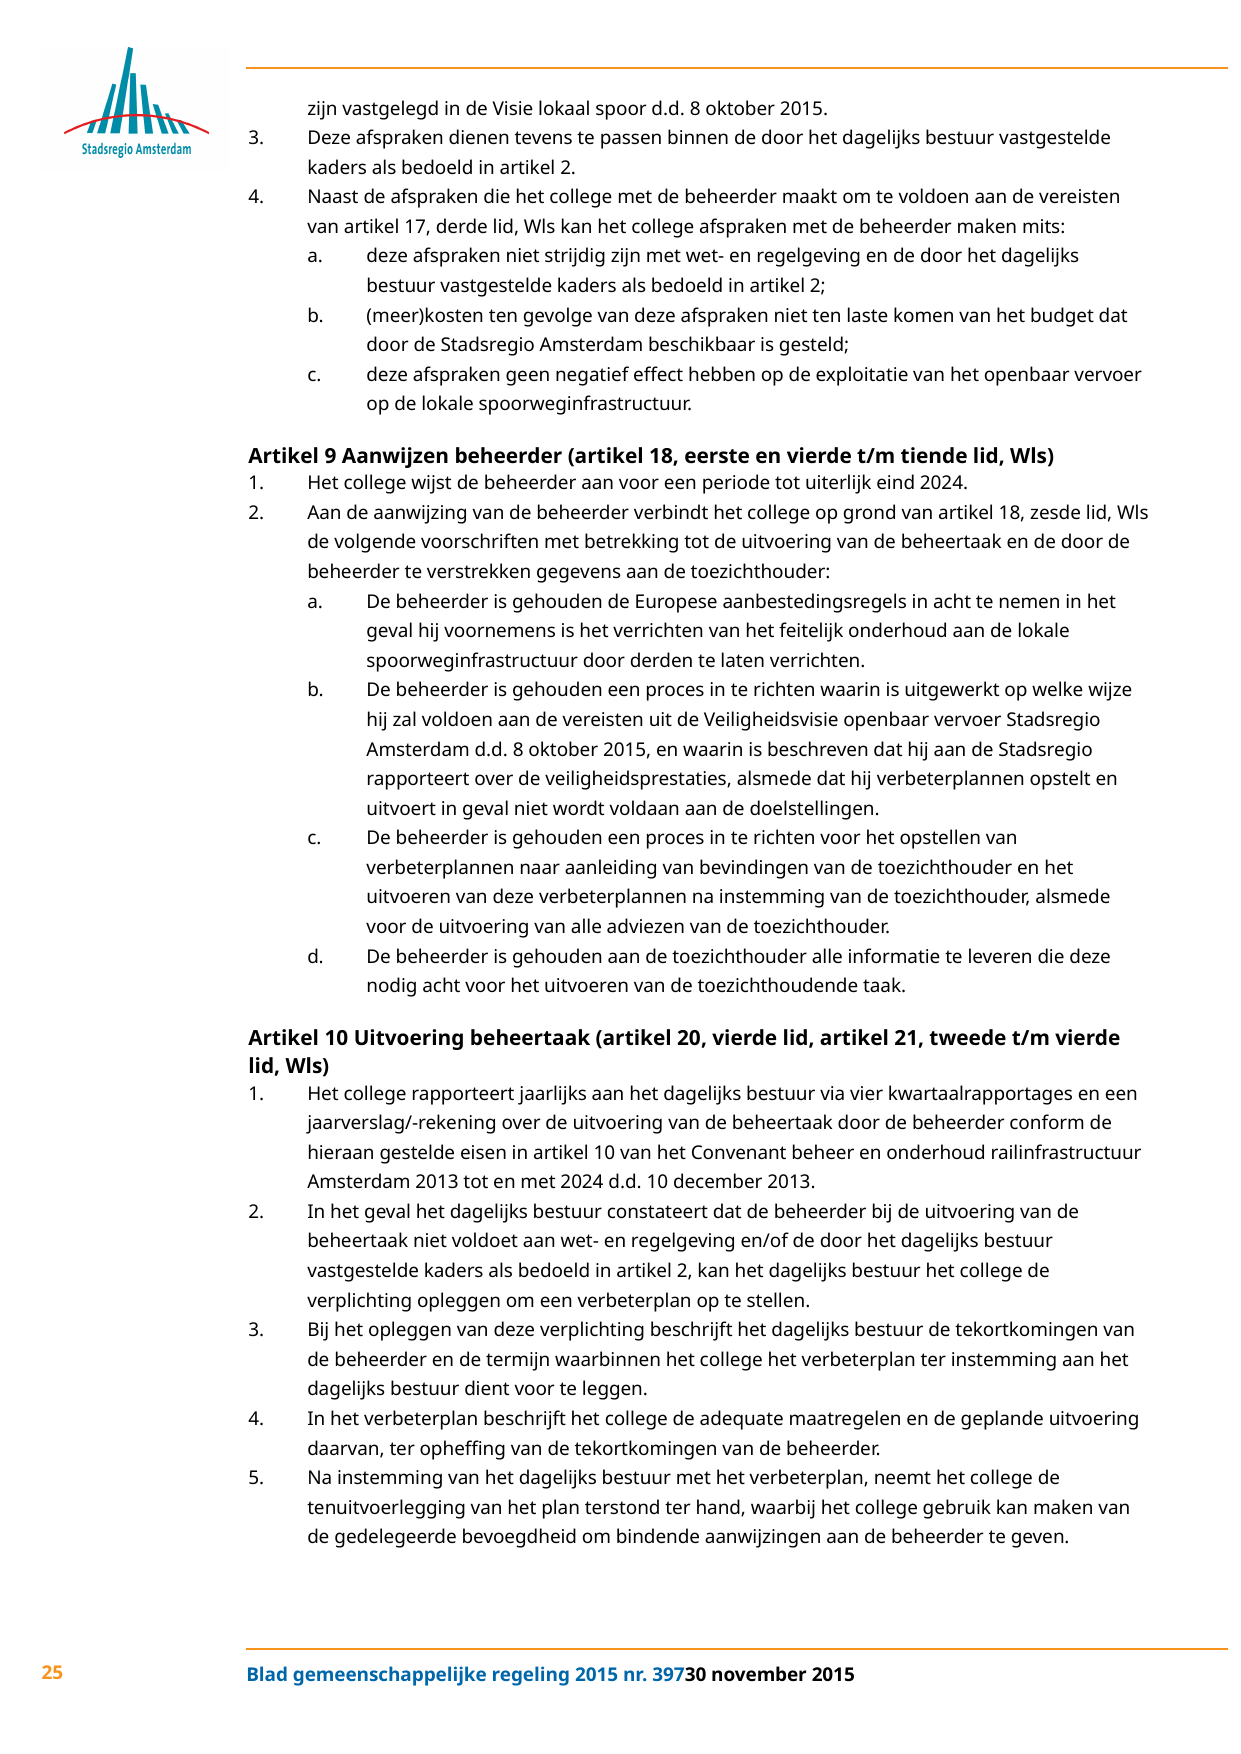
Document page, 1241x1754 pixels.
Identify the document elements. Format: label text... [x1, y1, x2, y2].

list In het verbeterplan beschrijft het college de adequate maatregelen en de geplande uitvoering daarvan, ter opheffing van de tekortkomingen van de beheerder. [248, 1405, 1152, 1460]
list Bij het opleggen van deze verplichting beschrijft het dagelijks bestuur de tekortkomingen van de beheerder en de termijn waarbinnen het college het verbeterplan ter instemming aan het dagelijks bestuur dient voor te leggen. [248, 1316, 1152, 1401]
list zijn vastgelegd in de Visie lokaal spoor d.d. 8 oktober 2015. [248, 95, 1152, 121]
list Deze afspraken dienen tevens te passen binnen de door het dagelijks bestuur vastgestelde kaders als bedoeld in artikel 2. [248, 124, 1152, 180]
list deze afspraken niet strijdig zijn met wet- en regelgeving en de door het dagelijks bestuur vastgestelde kaders als bedoeld in artikel 2; [307, 243, 1152, 298]
text Artikel 9 Aanwijzen beheerder (artikel 18, eerste en vierde t/m tiende lid, Wls) [248, 441, 1152, 469]
list Aan de aanwijzing van de beheerder verbindt het college op grond van artikel 18, zesde lid, Wls de volgende voorschriften met betrekking tot de uitvoering van de beheertaak en de door de beheerder te verstrekken gegevens aan de toezichthouder: [248, 499, 1152, 584]
list De beheerder is gehouden aan de toezichthouder alle informatie te leveren die deze nodig acht voor het uitvoeren van de toezichthoudende taak. [307, 943, 1152, 998]
picture [41, 47, 231, 172]
list In het geval het dagelijks bestuur constateert dat de beheerder bij de uitvoering van de beheertaak niet voldoet aan wet- en regelgeving en/of de door het dagelijks bestuur vastgestelde kaders als bedoeld in artikel 2, kan het dagelijks bestuur het college de verplichting opleggen om een verbeterplan op te stellen. [248, 1198, 1152, 1312]
list Het college rapporteert jaarlijks aan het dagelijks bestuur via vier kwartaalrapportages en een jaarverslag/-rekening over de uitvoering van de beheertaak door de beheerder conform de hieraan gestelde eisen in artikel 10 van het Convenant beheer en onderhoud railinfrastructuur Amsterdam 2013 tot en met 2024 d.d. 10 december 2013. [248, 1080, 1152, 1194]
list (meer)kosten ten gevolge van deze afspraken niet ten laste komen van het budget dat door de Stadsregio Amsterdam beschikbaar is gesteld; [307, 302, 1152, 357]
list De beheerder is gehouden de Europese aanbestedingsregels in acht te nemen in het geval hij voornemens is het verrichten van het feitelijk onderhoud aan de lokale spoorweginfrastructuur door derden te laten verrichten. [307, 588, 1152, 673]
text Artikel 10 Uitvoering beheertaak (artikel 20, vierde lid, artikel 21, tweede t/m vierde lid, Wls) [248, 1023, 1152, 1080]
list De beheerder is gehouden een proces in te richten voor het opstellen van verbeterplannen naar aanleiding van bevindingen van de toezichthouder en het uitvoeren van deze verbeterplannen na instemming van de toezichthouder, alsmede voor de uitvoering van alle adviezen van de toezichthouder. [307, 824, 1152, 939]
list deze afspraken geen negatief effect hebben op de exploitatie van het openbaar vervoer op de lokale spoorweginfrastructuur. [307, 361, 1152, 416]
list Naast de afspraken die het college met de beheerder maakt om te voldoen aan de vereisten van artikel 17, derde lid, Wls kan het college afspraken met de beheerder maken mits: [248, 183, 1152, 239]
list Het college wijst de beheerder aan voor een periode tot uiterlijk eind 2024. [248, 469, 1152, 495]
list De beheerder is gehouden een proces in te richten waarin is uitgewerkt op welke wijze hij zal voldoen aan de vereisten uit de Veiligheidsvisie openbaar vervoer Stadsregio Amsterdam d.d. 8 oktober 2015, en waarin is beschreven dat hij aan de Stadsregio rapporteert over de veiligheidsprestaties, alsmede dat hij verbeterplannen opstelt en uitvoert in geval niet wordt voldaan aan de doelstellingen. [307, 677, 1152, 821]
list Na instemming van het dagelijks bestuur met het verbeterplan, neemt het college de tenuitvoerlegging van het plan terstond ter hand, waarbij het college gebruik kan maken van de gedelegeerde bevoegdheid om bindende aanwijzingen aan de beheerder te geven. [248, 1464, 1152, 1549]
